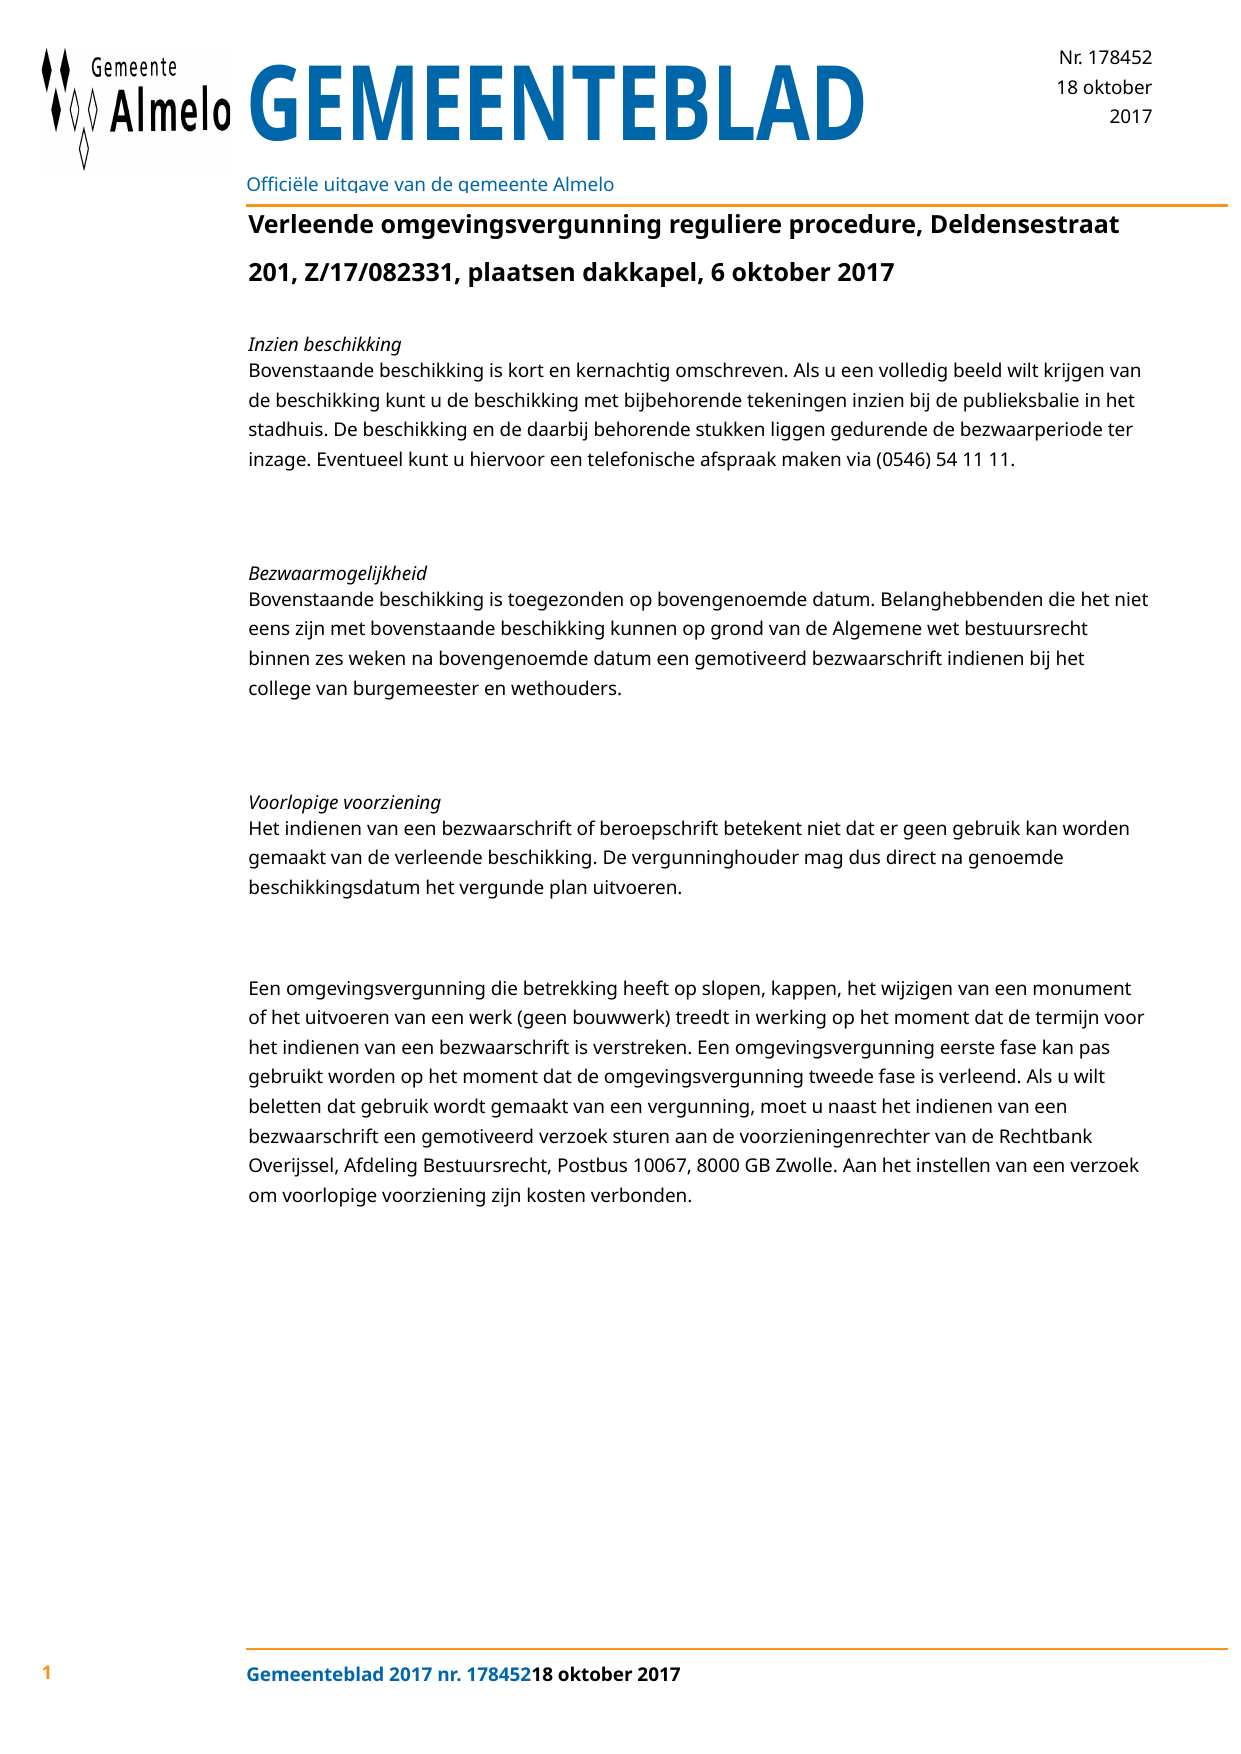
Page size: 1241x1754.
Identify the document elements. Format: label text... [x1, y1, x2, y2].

text Het indienen van een bezwaarschrift of beroepschrift betekent niet dat er geen gebruik kan worden gemaakt van de verleende beschikking. De vergunninghouder mag dus direct na genoemde beschikkingsdatum het vergunde plan uitvoeren. [248, 815, 1152, 900]
text Verleende omgevingsvergunning reguliere procedure, Deldensestraat 201, Z/17/082331, plaatsen dakkapel, 6 oktober 2017 [248, 207, 1152, 288]
text Een omgevingsvergunning die betrekking heeft op slopen, kappen, het wijzigen van een monument of het uitvoeren van een werk (geen bouwwerk) treedt in werking op het moment dat de termijn voor het indienen van een bezwaarschrift is verstreken. Een omgevingsvergunning eerste fase kan pas gebruikt worden op het moment dat de omgevingsvergunning tweede fase is verleend. Als u wilt beletten dat gebruik wordt gemaakt van een vergunning, moet u naast het indienen van een bezwaarschrift een gemotiveerd verzoek sturen aan de voorzieningenrechter van de Rechtbank Overijssel, Afdeling Bestuursrecht, Postbus 10067, 8000 GB Zwolle. Aan het instellen van een verzoek om voorlopige voorziening zijn kosten verbonden. [248, 975, 1152, 1208]
text Inzien beschikking [248, 331, 1152, 357]
picture [41, 47, 231, 172]
text Bovenstaande beschikking is kort en kernachtig omschreven. Als u een volledig beeld wilt krijgen van de beschikking kunt u de beschikking met bijbehorende tekeningen inzien bij de publieksbalie in het stadhuis. De beschikking en de daarbij behorende stukken liggen gedurende de bezwaarperiode ter inzage. Eventueel kunt u hiervoor een telefonische afspraak maken via (0546) 54 11 11. [248, 357, 1152, 472]
text Bovenstaande beschikking is toegezonden op bovengenoemde datum. Belanghebbenden die het niet eens zijn met bovenstaande beschikking kunnen op grond van de Algemene wet bestuursrecht binnen zes weken na bovengenoemde datum een gemotiveerd bezwaarschrift indienen bij het college van burgemeester en wethouders. [248, 586, 1152, 701]
text Voorlopige voorziening [248, 789, 1152, 815]
text Bezwaarmogelijkheid [248, 560, 1152, 586]
